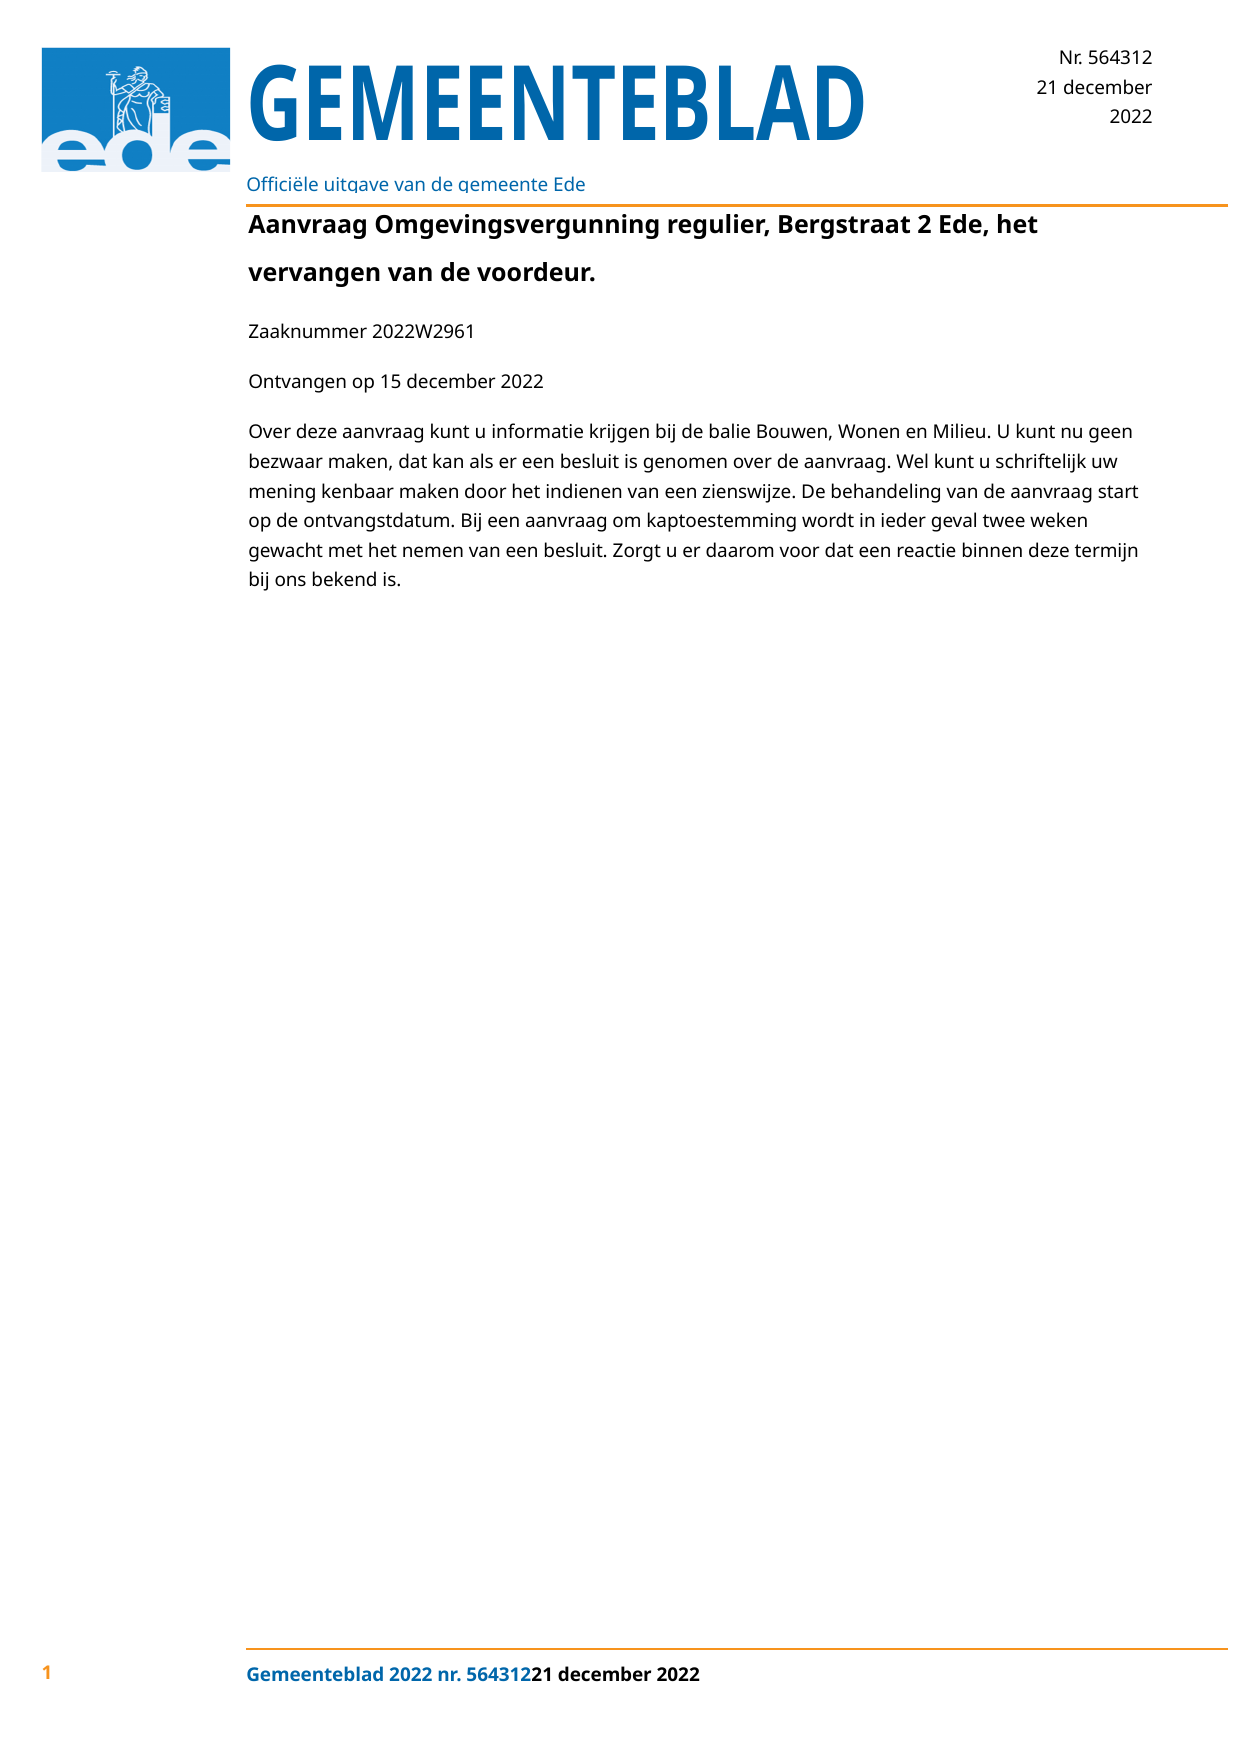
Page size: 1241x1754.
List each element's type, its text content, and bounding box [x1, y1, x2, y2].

picture [41, 47, 231, 172]
text Zaaknummer 2022W2961 [248, 318, 1152, 344]
text Over deze aanvraag kunt u informatie krijgen bij de balie Bouwen, Wonen en Milieu. U kunt nu geen bezwaar maken, dat kan als er een besluit is genomen over de aanvraag. Wel kunt u schriftelijk uw mening kenbaar maken door het indienen van een zienswijze. De behandeling van de aanvraag start op de ontvangstdatum. Bij een aanvraag om kaptoestemming wordt in ieder geval twee weken gewacht met het nemen van een besluit. Zorgt u er daarom voor dat een reactie binnen deze termijn bij ons bekend is. [248, 419, 1152, 592]
text Ontvangen op 15 december 2022 [248, 368, 1152, 394]
text Aanvraag Omgevingsvergunning regulier, Bergstraat 2 Ede, het vervangen van de voordeur. [248, 207, 1152, 288]
